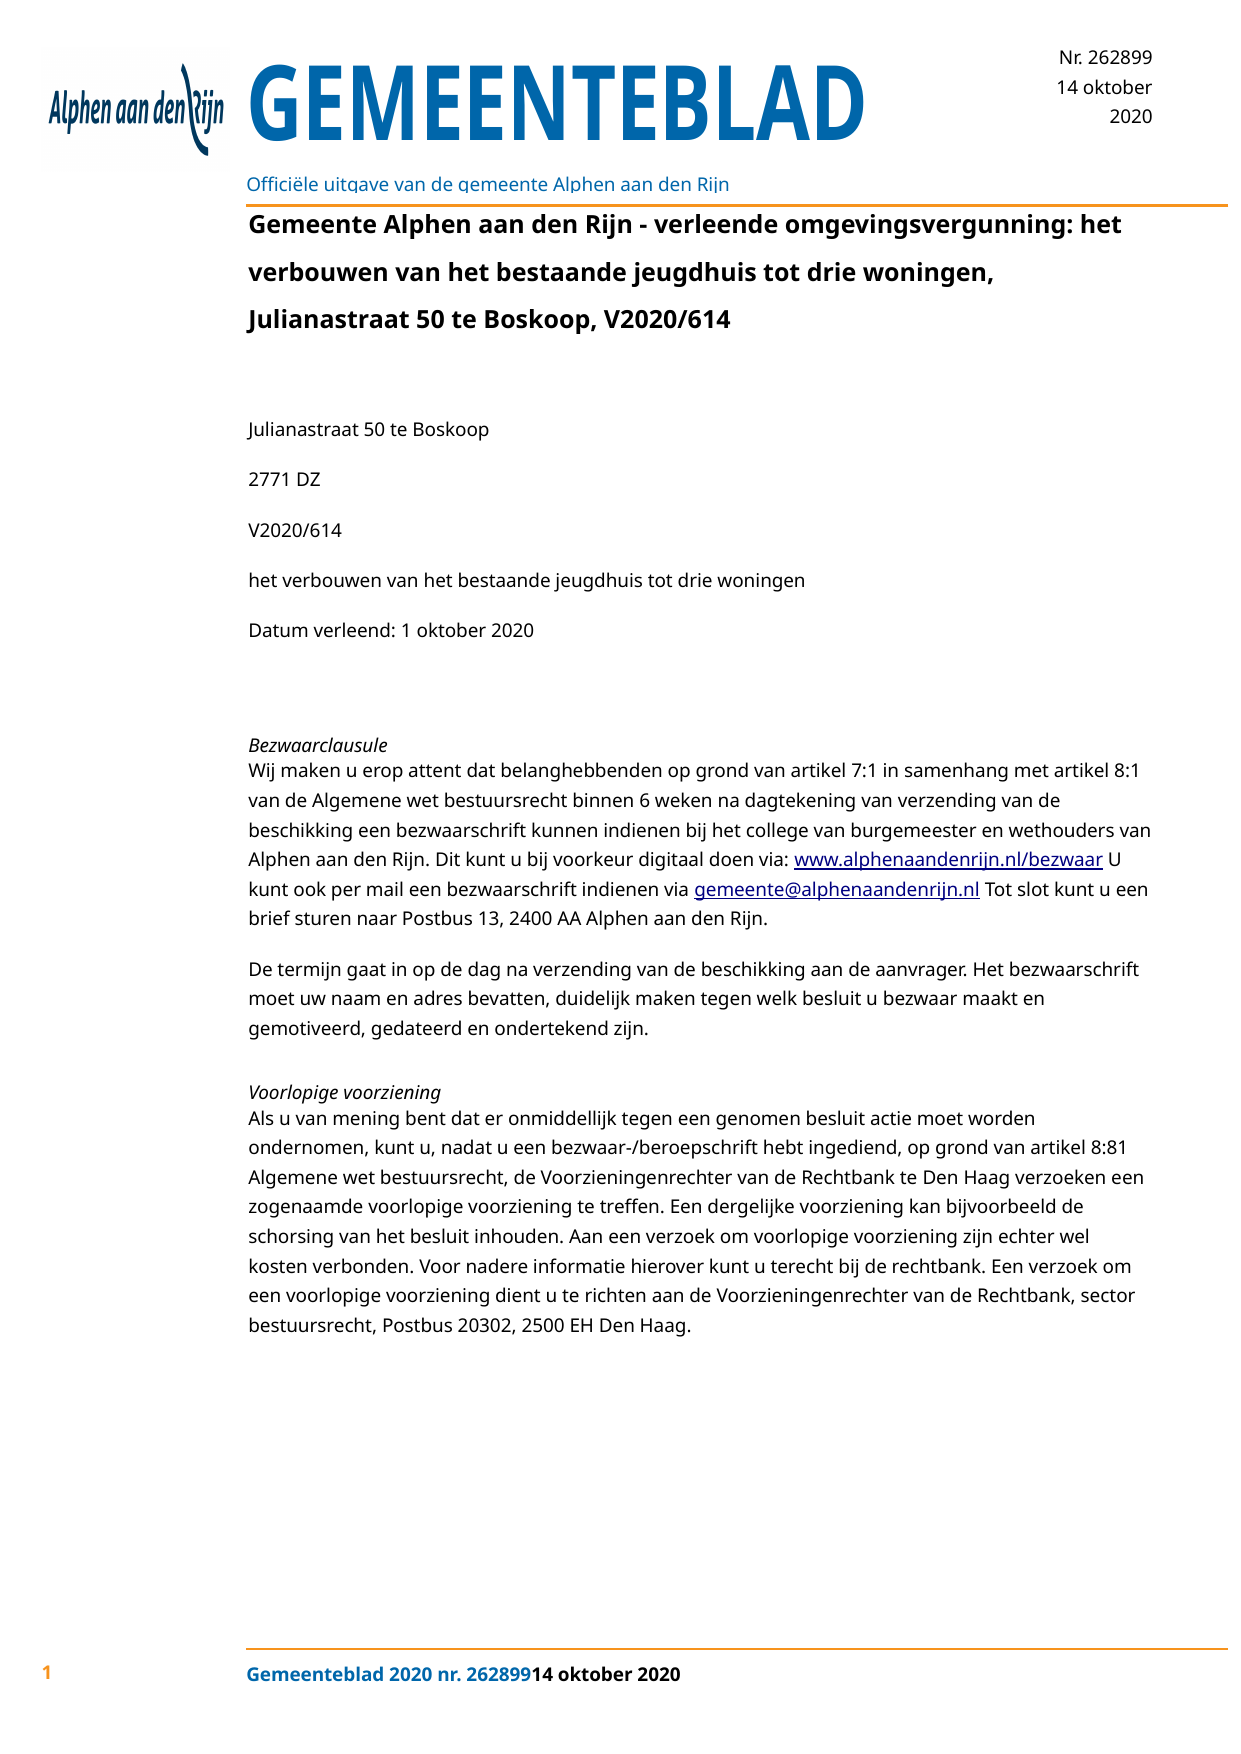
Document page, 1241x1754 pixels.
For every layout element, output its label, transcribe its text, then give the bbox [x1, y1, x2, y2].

text Bezwaarclausule [248, 732, 1152, 758]
text Voorlopige voorziening [248, 1079, 1152, 1105]
text Als u van mening bent dat er onmiddellijk tegen een genomen besluit actie moet worden ondernomen, kunt u, nadat u een bezwaar-/beroepschrift hebt ingediend, op grond van artikel 8:81 Algemene wet bestuursrecht, de Voorzieningenrechter van de Rechtbank te Den Haag verzoeken een zogenaamde voorlopige voorziening te treffen. Een dergelijke voorziening kan bijvoorbeeld de schorsing van het besluit inhouden. Aan een verzoek om voorlopige voorziening zijn echter wel kosten verbonden. Voor nadere informatie hierover kunt u terecht bij de rechtbank. Een verzoek om een voorlopige voorziening dient u te richten aan de Voorzieningenrechter van de Rechtbank, sector bestuursrecht, Postbus 20302, 2500 EH Den Haag. [248, 1105, 1152, 1338]
text 2771 DZ [248, 466, 1152, 492]
picture [41, 47, 231, 172]
text Gemeente Alphen aan den Rijn - verleende omgevingsvergunning: het verbouwen van het bestaande jeugdhuis tot drie woningen, Julianastraat 50 te Boskoop, V2020/614 [248, 207, 1152, 336]
text De termijn gaat in op de dag na verzending van de beschikking aan de aanvrager. Het bezwaarschrift moet uw naam en adres bevatten, duidelijk maken tegen welk besluit u bezwaar maakt en gemotiveerd, gedateerd en ondertekend zijn. [248, 956, 1152, 1041]
text Wij maken u erop attent dat belanghebbenden op grond van artikel 7:1 in samenhang met artikel 8:1 van de Algemene wet bestuursrecht binnen 6 weken na dagtekening van verzending van de beschikking een bezwaarschrift kunnen indienen bij het college van burgemeester en wethouders van Alphen aan den Rijn. Dit kunt u bij voorkeur digitaal doen via: www.alphenaandenrijn.nl/bezwaar U kunt ook per mail een bezwaarschrift indienen via gemeente@alphenaandenrijn.nl Tot slot kunt u een brief sturen naar Postbus 13, 2400 AA Alphen aan den Rijn. [248, 758, 1152, 931]
text het verbouwen van het bestaande jeugdhuis tot drie woningen [248, 567, 1152, 593]
text V2020/614 [248, 517, 1152, 542]
text Julianastraat 50 te Boskoop [248, 416, 1152, 442]
text Datum verleend: 1 oktober 2020 [248, 618, 1152, 643]
